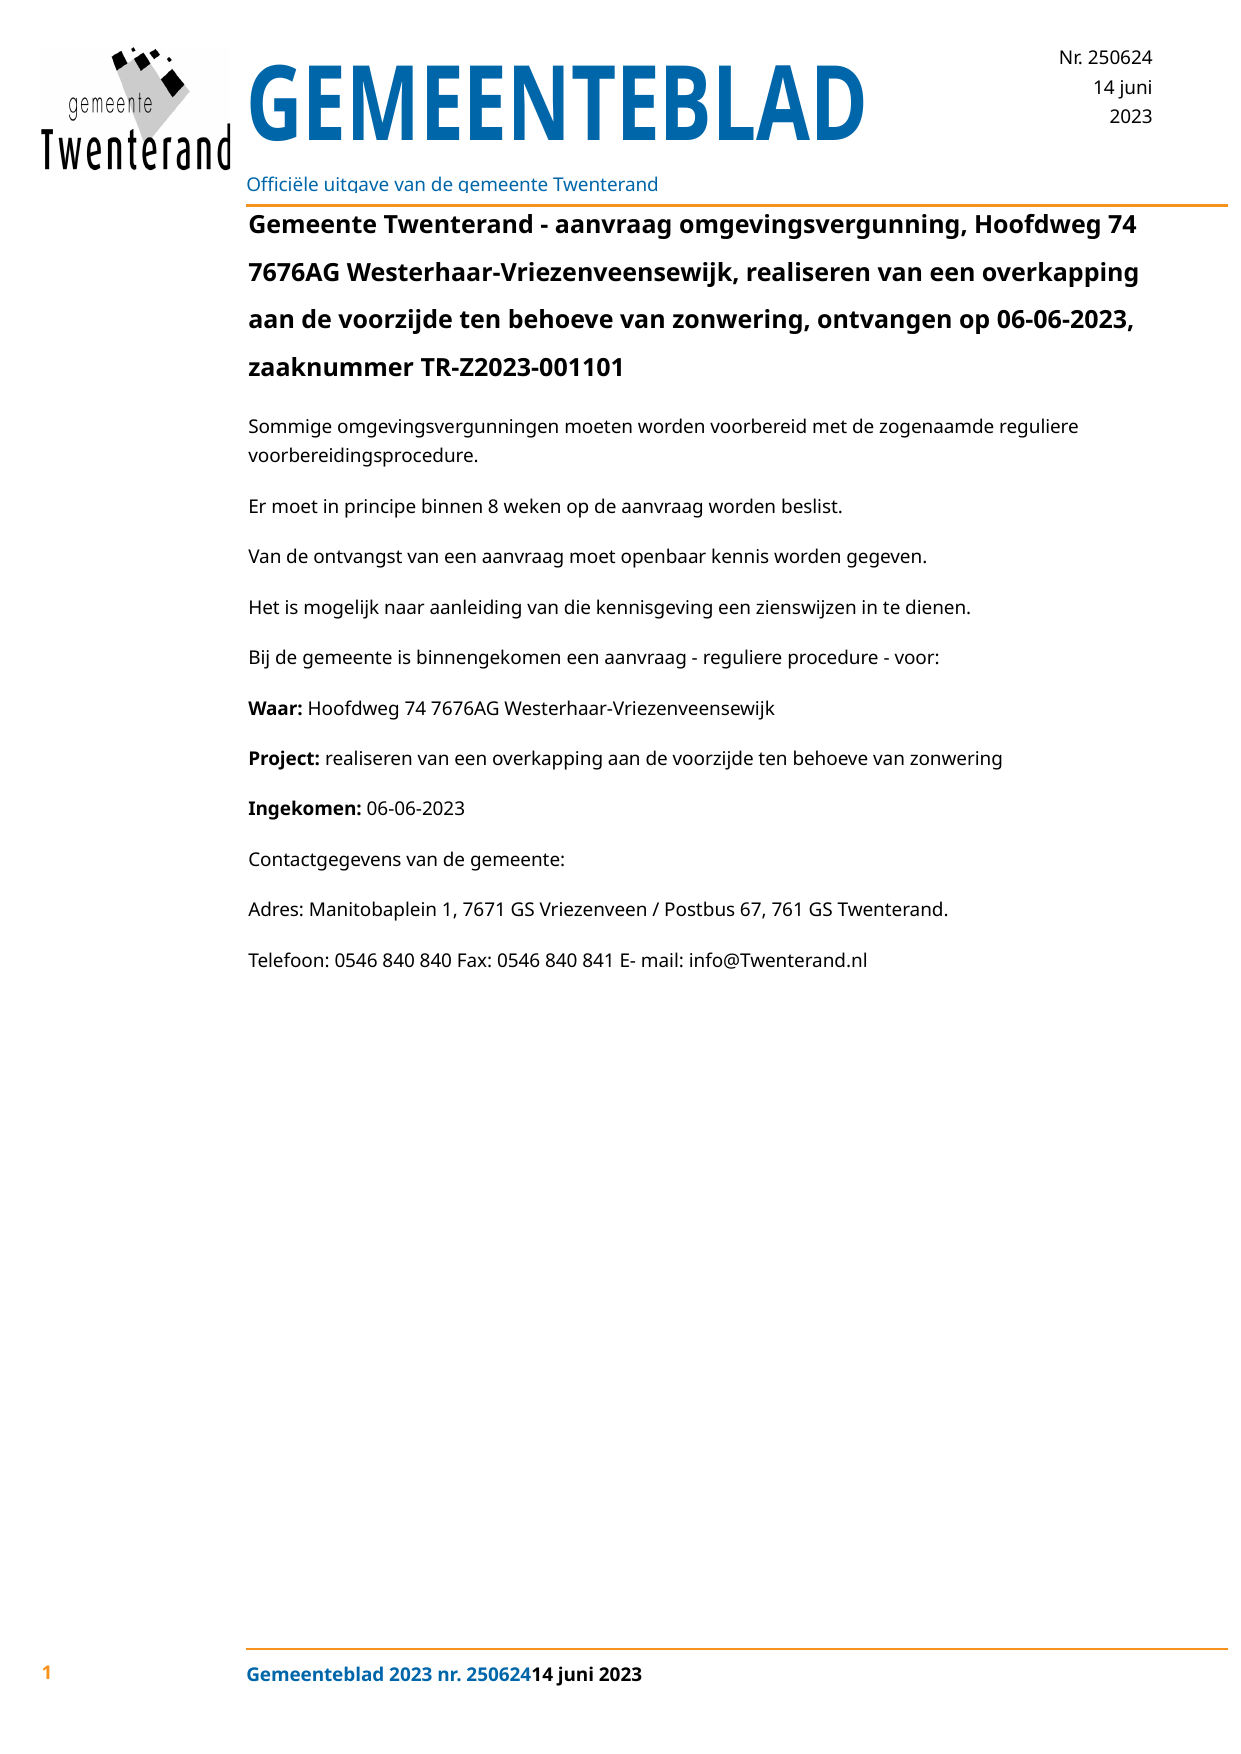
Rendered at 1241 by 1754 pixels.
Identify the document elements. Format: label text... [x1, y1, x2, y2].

text Ingekomen: 06-06-2023 [248, 796, 1152, 821]
text Van de ontvangst van een aanvraag moet openbaar kennis worden gegeven. [248, 543, 1152, 569]
text Sommige omgevingsvergunningen moeten worden voorbereid met de zogenaamde reguliere voorbereidingsprocedure. [248, 413, 1152, 468]
text Adres: Manitobaplein 1, 7671 GS Vriezenveen / Postbus 67, 761 GS Twenterand. [248, 896, 1152, 922]
picture [41, 47, 231, 172]
text Gemeente Twenterand - aanvraag omgevingsvergunning, Hoofdweg 74 7676AG Westerhaar-Vriezenveensewijk, realiseren van een overkapping aan de voorzijde ten behoeve van zonwering, ontvangen op 06-06-2023, zaaknummer TR-Z2023-001101 [248, 207, 1152, 384]
text Bij de gemeente is binnengekomen een aanvraag - reguliere procedure - voor: [248, 644, 1152, 670]
text Telefoon: 0546 840 840 Fax: 0546 840 841 E- mail: info@Twenterand.nl [248, 947, 1152, 973]
text Er moet in principe binnen 8 weken op de aanvraag worden beslist. [248, 493, 1152, 519]
text Het is mogelijk naar aanleiding van die kennisgeving een zienswijzen in te dienen. [248, 594, 1152, 620]
text Waar: Hoofdweg 74 7676AG Westerhaar-Vriezenveensewijk [248, 695, 1152, 721]
text Project: realiseren van een overkapping aan de voorzijde ten behoeve van zonwering [248, 745, 1152, 771]
text Contactgegevens van de gemeente: [248, 846, 1152, 872]
